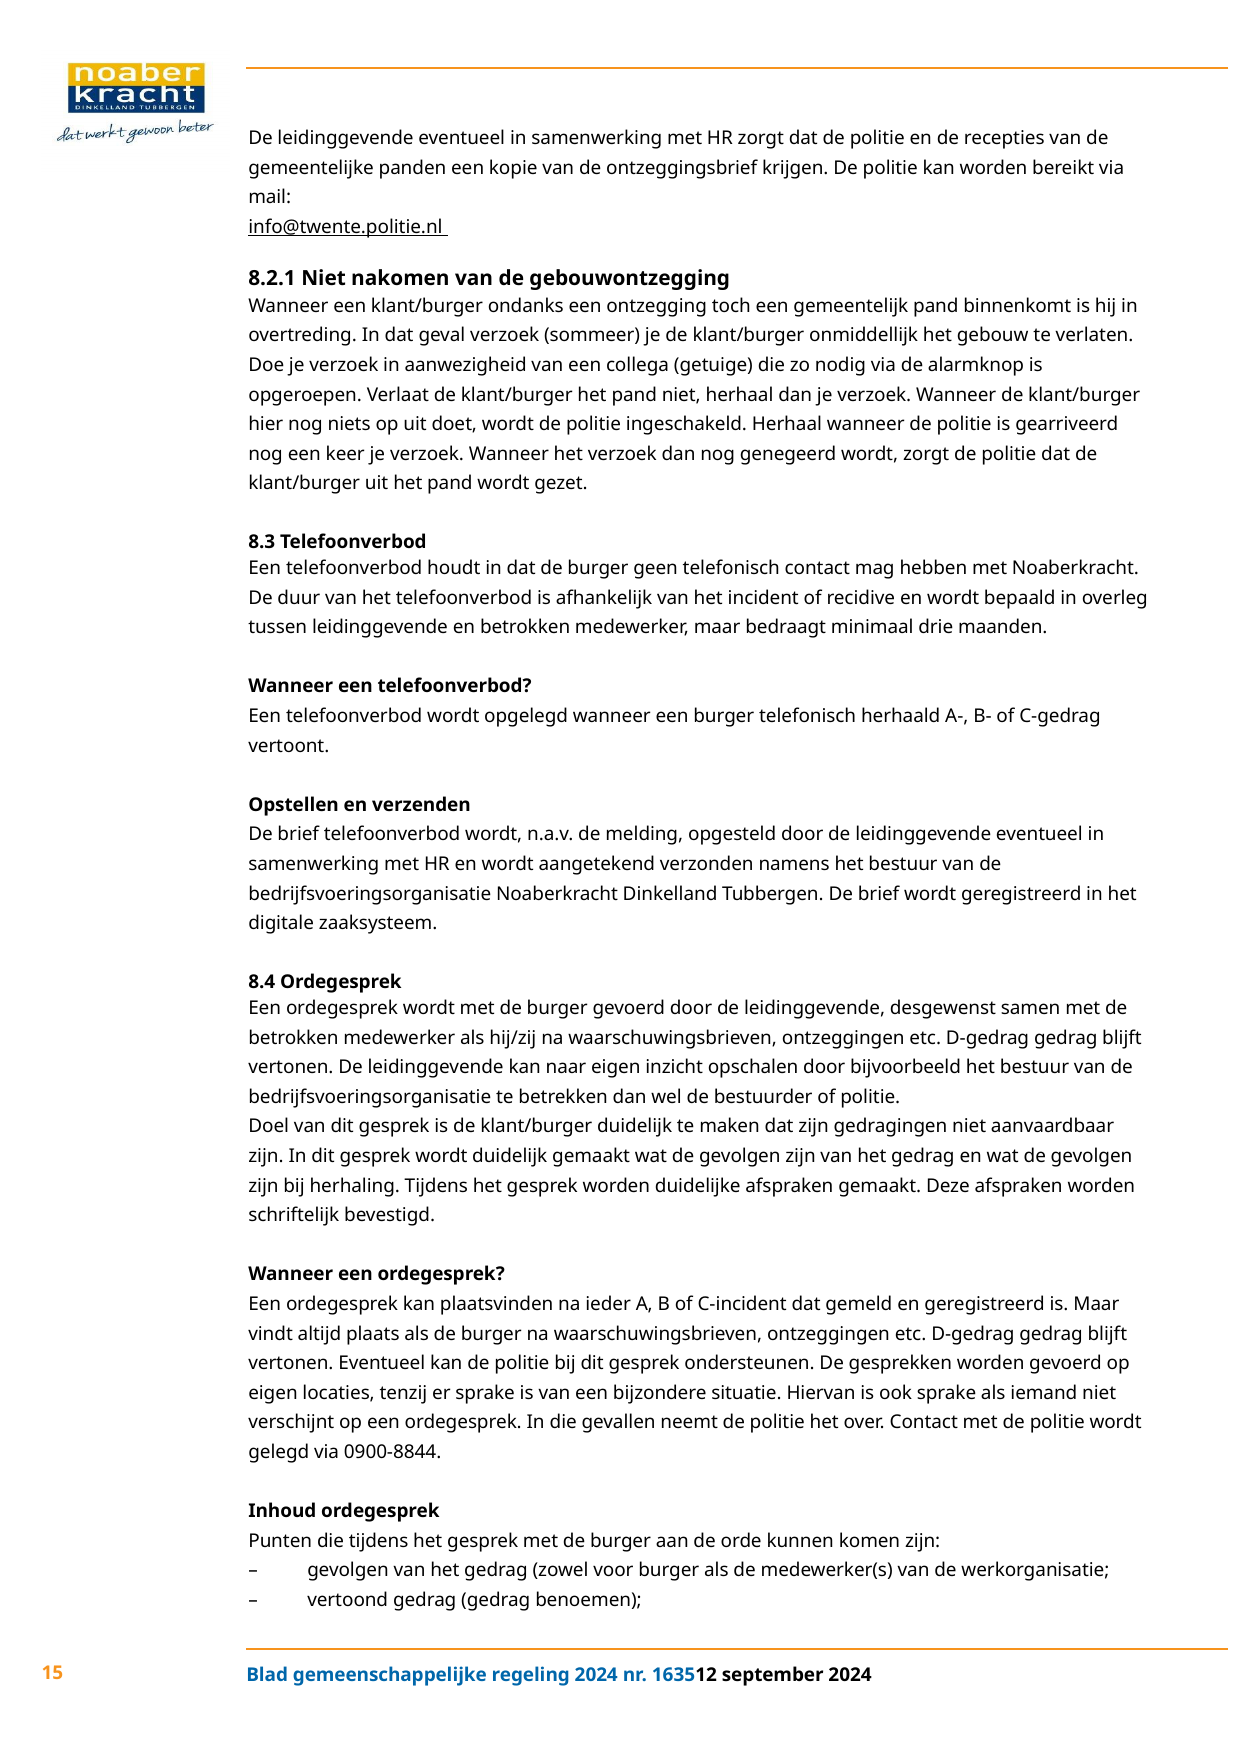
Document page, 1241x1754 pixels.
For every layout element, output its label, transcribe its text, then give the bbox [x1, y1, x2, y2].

text Een telefoonverbod wordt opgelegd wanneer een burger telefonisch herhaald A-, B- of C-gedrag vertoont. [248, 702, 1152, 758]
text Punten die tijdens het gesprek met de burger aan de orde kunnen komen zijn: [248, 1527, 1152, 1552]
text De leidinggevende eventueel in samenwerking met HR zorgt dat de politie en de recepties van de gemeentelijke panden een kopie van de ontzeggingsbrief krijgen. De politie kan worden bereikt via mail: [248, 124, 1152, 209]
text 8.4 Ordegesprek [248, 968, 1152, 994]
text 8.3 Telefoonverbod [248, 529, 1152, 554]
text Een ordegesprek kan plaatsvinden na ieder A, B of C-incident dat gemeld en geregistreerd is. Maar vindt altijd plaats als de burger na waarschuwingsbrieven, ontzeggingen etc. D-gedrag gedrag blijft vertonen. Eventueel kan de politie bij dit gesprek ondersteunen. De gesprekken worden gevoerd op eigen locaties, tenzij er sprake is van een bijzondere situatie. Hiervan is ook sprake als iemand niet verschijnt op een ordegesprek. In die gevallen neemt de politie het over. Contact met de politie wordt gelegd via 0900-8844. [248, 1290, 1152, 1464]
text Een telefoonverbod houdt in dat de burger geen telefonisch contact mag hebben met Noaberkracht. De duur van het telefoonverbod is afhankelijk van het incident of recidive en wordt bepaald in overleg tussen leidinggevende en betrokken medewerker, maar bedraagt minimaal drie maanden. [248, 554, 1152, 639]
text Doel van dit gesprek is de klant/burger duidelijk te maken dat zijn gedragingen niet aanvaardbaar zijn. In dit gesprek wordt duidelijk gemaakt wat de gevolgen zijn van het gedrag en wat de gevolgen zijn bij herhaling. Tijdens het gesprek worden duidelijke afspraken gemaakt. Deze afspraken worden schriftelijk bevestigd. [248, 1113, 1152, 1227]
text Wanneer een ordegesprek? [248, 1261, 1152, 1286]
list gevolgen van het gedrag (zowel voor burger als de medewerker(s) van de werkorganisatie; [248, 1556, 1152, 1582]
text info@twente.politie.nl [248, 213, 1152, 239]
text Opstellen en verzenden [248, 791, 1152, 817]
list vertoond gedrag (gedrag benoemen); [248, 1586, 1152, 1612]
text Wanneer een telefoonverbod? [248, 673, 1152, 698]
text Inhoud ordegesprek [248, 1497, 1152, 1523]
picture [41, 47, 231, 172]
text Een ordegesprek wordt met de burger gevoerd door de leidinggevende, desgewenst samen met de betrokken medewerker als hij/zij na waarschuwingsbrieven, ontzeggingen etc. D-gedrag gedrag blijft vertonen. De leidinggevende kan naar eigen inzicht opschalen door bijvoorbeeld het bestuur van de bedrijfsvoeringsorganisatie te betrekken dan wel de bestuurder of politie. [248, 994, 1152, 1109]
text Wanneer een klant/burger ondanks een ontzegging toch een gemeentelijk pand binnenkomt is hij in overtreding. In dat geval verzoek (sommeer) je de klant/burger onmiddellijk het gebouw te verlaten. Doe je verzoek in aanwezigheid van een collega (getuige) die zo nodig via de alarmknop is opgeroepen. Verlaat de klant/burger het pand niet, herhaal dan je verzoek. Wanneer de klant/burger hier nog niets op uit doet, wordt de politie ingeschakeld. Herhaal wanneer de politie is gearriveerd nog een keer je verzoek. Wanneer het verzoek dan nog genegeerd wordt, zorgt de politie dat de klant/burger uit het pand wordt gezet. [248, 292, 1152, 495]
text 8.2.1 Niet nakomen van de gebouwontzegging [248, 263, 1152, 292]
text De brief telefoonverbod wordt, n.a.v. de melding, opgesteld door de leidinggevende eventueel in samenwerking met HR en wordt aangetekend verzonden namens het bestuur van de bedrijfsvoeringsorganisatie Noaberkracht Dinkelland Tubbergen. De brief wordt geregistreerd in het digitale zaaksysteem. [248, 821, 1152, 935]
